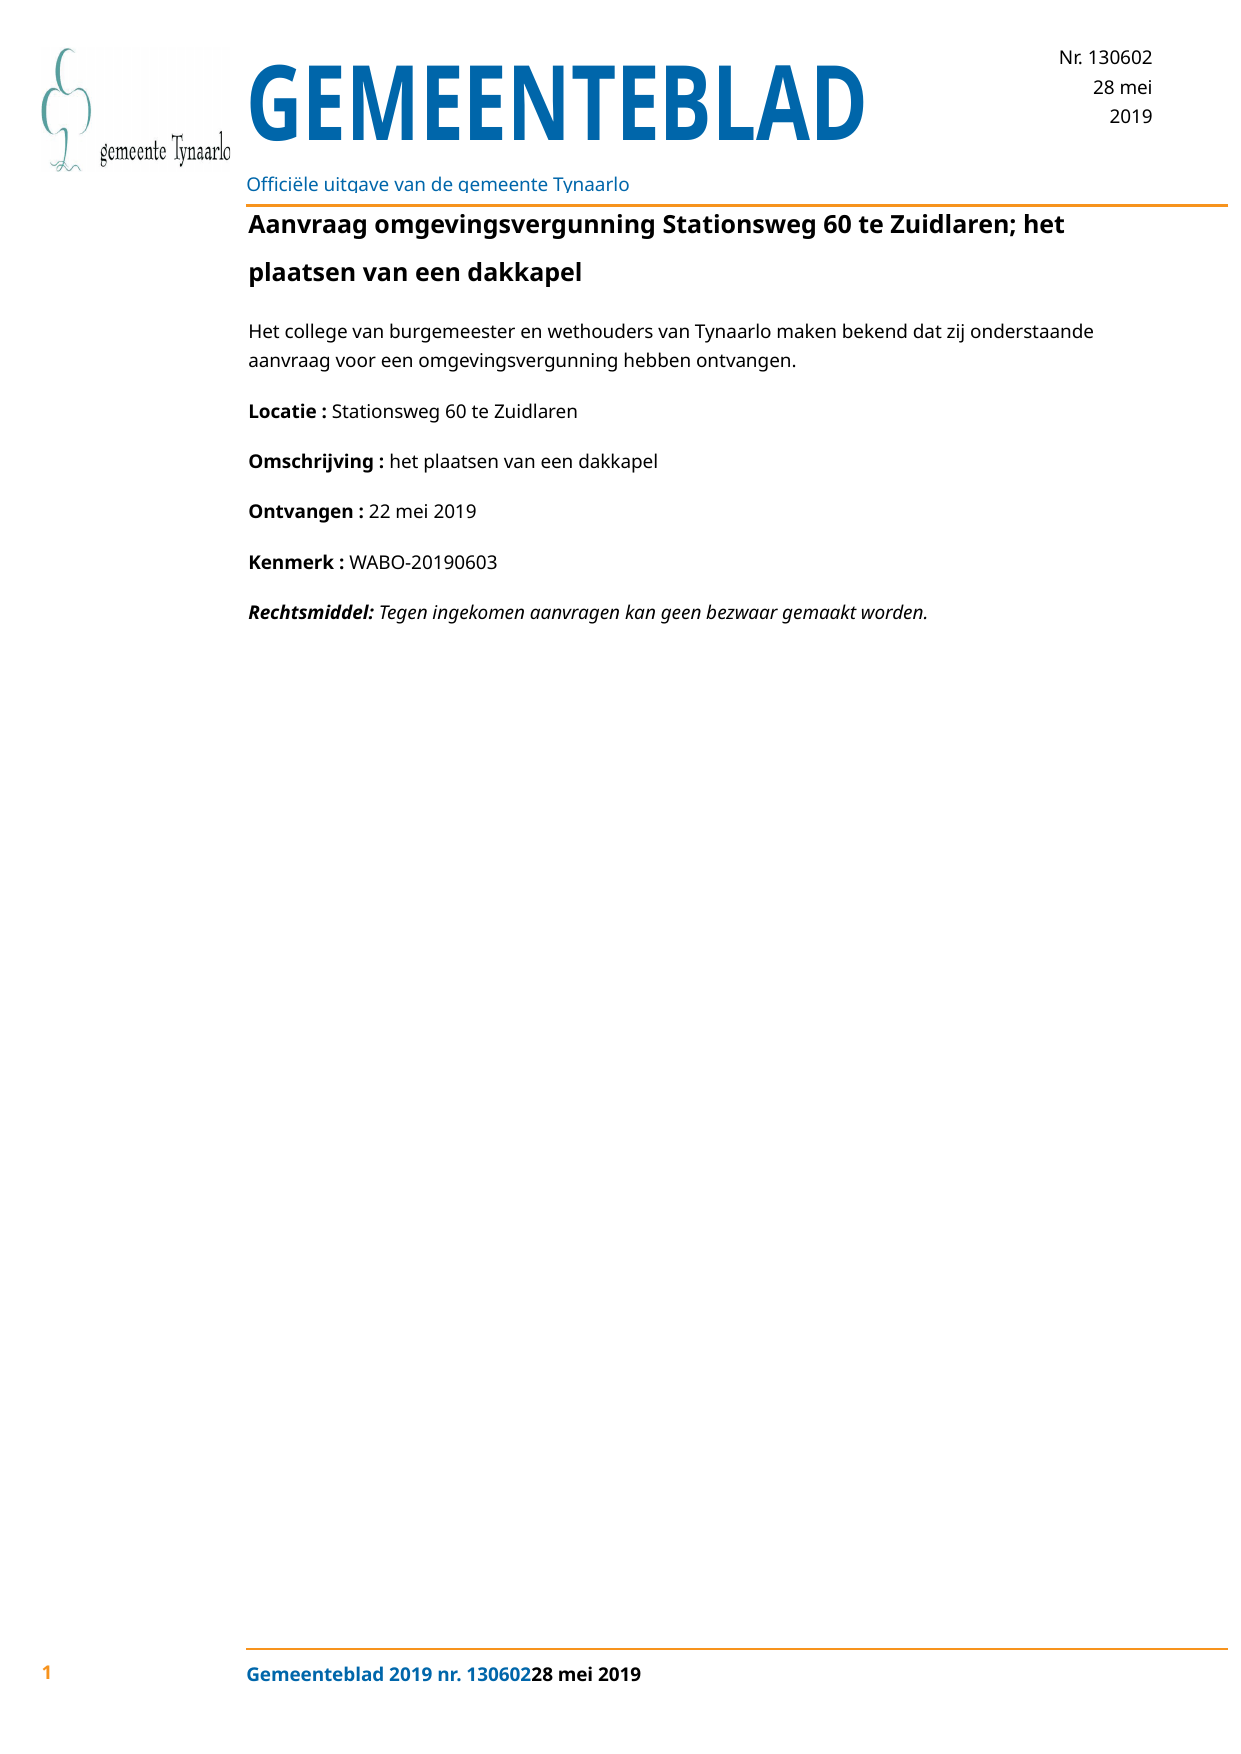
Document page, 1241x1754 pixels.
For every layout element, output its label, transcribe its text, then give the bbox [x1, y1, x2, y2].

text Ontvangen : 22 mei 2019 [248, 499, 1152, 524]
picture [41, 47, 231, 172]
text Aanvraag omgevingsvergunning Stationsweg 60 te Zuidlaren; het plaatsen van een dakkapel [248, 207, 1152, 288]
text Het college van burgemeester en wethouders van Tynaarlo maken bekend dat zij onderstaande aanvraag voor een omgevingsvergunning hebben ontvangen. [248, 318, 1152, 373]
text Kenmerk : WABO-20190603 [248, 549, 1152, 575]
text Locatie : Stationsweg 60 te Zuidlaren [248, 398, 1152, 424]
text Omschrijving : het plaatsen van een dakkapel [248, 448, 1152, 474]
text Rechtsmiddel: Tegen ingekomen aanvragen kan geen bezwaar gemaakt worden. [248, 599, 1152, 625]
